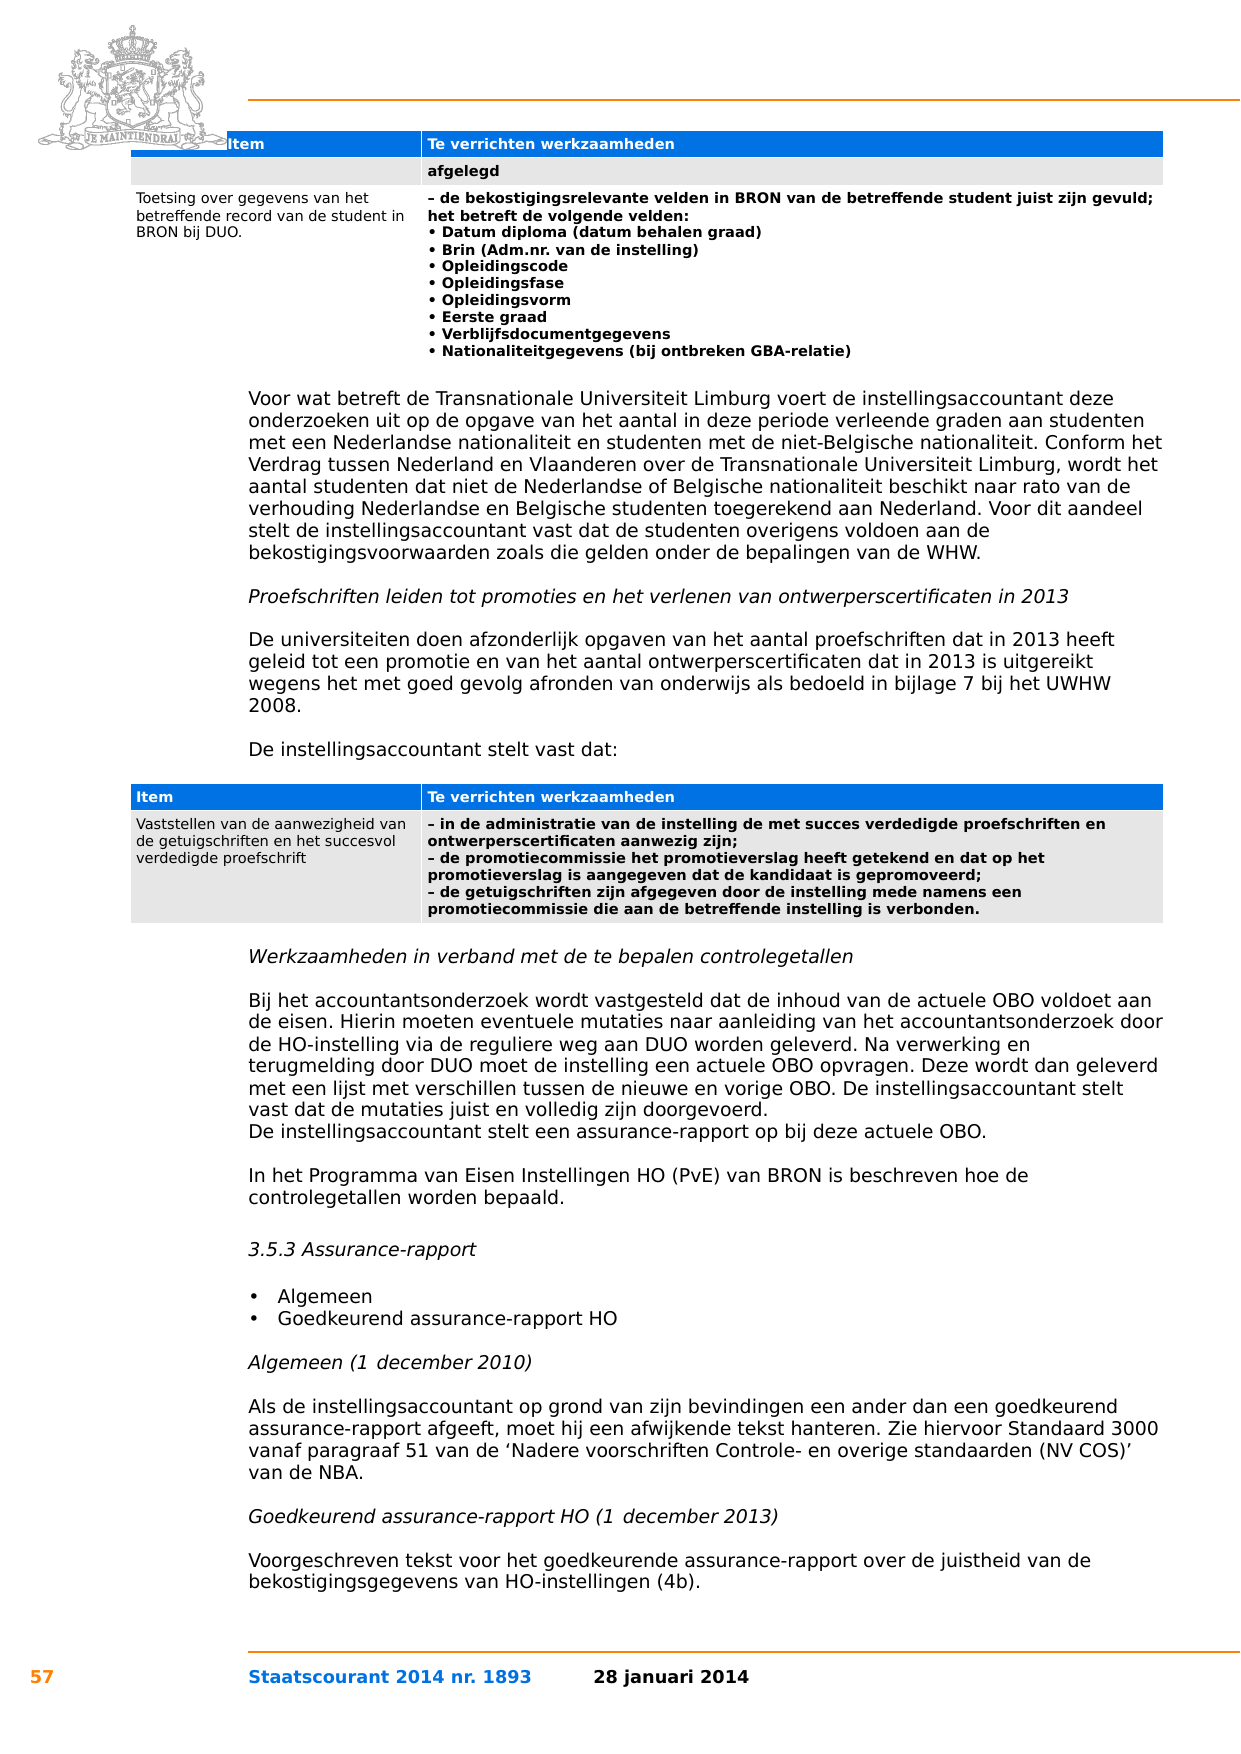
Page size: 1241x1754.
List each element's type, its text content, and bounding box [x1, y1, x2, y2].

subtitle 3.5.3 Assurance-rapport [248, 1239, 1163, 1261]
table_cell Toetsing over gegevens van het betreffende record van de student in BRON bij DUO. [131, 186, 421, 365]
text Voor wat betreft de Transnationale Universiteit Limburg voert de instellingsaccountant deze onderzoeken uit op de opgave van het aantal in deze periode verleende graden aan studenten met een Nederlandse nationaliteit en studenten met de niet-Belgische nationaliteit. Conform het Verdrag tussen Nederland en Vlaanderen over de Transnationale Universiteit Limburg, wordt het aantal studenten dat niet de Nederlandse of Belgische nationaliteit beschikt naar rato van de verhouding Nederlandse en Belgische studenten toegerekend aan Nederland. Voor dit aandeel stelt de instellingsaccountant vast dat de studenten overigens voldoen aan de bekostigingsvoorwaarden zoals die gelden onder de bepalingen van de WHW. [248, 388, 1163, 564]
table_header Te verrichten werkzaamheden [422, 784, 1163, 810]
text • Algemeen [248, 1286, 1163, 1308]
table_cell [131, 158, 421, 185]
subtitle Proefschriften leiden tot promoties en het verlenen van ontwerperscertificaten in 2013 [248, 586, 1163, 607]
text Voorgeschreven tekst voor het goedkeurende assurance-rapport over de juistheid van de bekostigingsgegevens van HO-instellingen (4b). [248, 1549, 1163, 1593]
text • Goedkeurend assurance-rapport HO [248, 1308, 1163, 1330]
table_cell – in de administratie van de instelling de met succes verdedigde proefschriften en ontwerperscertificaten aanwezig zijn; – de promotiecommissie het promotieverslag heeft getekend en dat op het promotieverslag is aangegeven dat de kandidaat is gepromoveerd; – de getuigschriften zijn afgegeven door de instelling mede namens een promotiecommissie die aan de betreffende instelling is verbonden. [422, 811, 1163, 923]
picture [38, 25, 227, 150]
subtitle Werkzaamheden in verband met de te bepalen controlegetallen [248, 946, 1163, 968]
subtitle Goedkeurend assurance-rapport HO (1 december 2013) [248, 1506, 1163, 1528]
text De universiteiten doen afzonderlijk opgaven van het aantal proefschriften dat in 2013 heeft geleid tot een promotie en van het aantal ontwerperscertificaten dat in 2013 is uitgereikt wegens het met goed gevolg afronden van onderwijs als bedoeld in bijlage 7 bij het UWHW 2008. [248, 629, 1163, 717]
table_cell – de bekostigingsrelevante velden in BRON van de betreffende student juist zijn gevuld; het betreft de volgende velden: • Datum diploma (datum behalen graad) • Brin (Adm.nr. van de instelling) • Opleidingscode • Opleidingsfase • Opleidingsvorm • Eerste graad • Verblijfsdocumentgegevens • Nationaliteitgegevens (bij ontbreken GBA-relatie) [422, 186, 1163, 365]
table_header Te verrichten werkzaamheden [422, 131, 1163, 157]
text In het Programma van Eisen Instellingen HO (PvE) van BRON is beschreven hoe de controlegetallen worden bepaald. [248, 1165, 1163, 1209]
table_cell afgelegd [422, 158, 1163, 185]
subtitle Algemeen (1 december 2010) [248, 1352, 1163, 1374]
text De instellingsaccountant stelt een assurance-rapport op bij deze actuele OBO. [248, 1121, 1163, 1143]
table_cell Vaststellen van de aanwezigheid van de getuigschriften en het succesvol verdedigde proefschrift [131, 811, 421, 923]
text Als de instellingsaccountant op grond van zijn bevindingen een ander dan een goedkeurend assurance-rapport afgeeft, moet hij een afwijkende tekst hanteren. Zie hiervoor Standaard 3000 vanaf paragraaf 51 van de ‘Nadere voorschriften Controle- en overige standaarden (NV COS)’ van de NBA. [248, 1396, 1163, 1484]
table_header Item [131, 784, 421, 810]
text De instellingsaccountant stelt vast dat: [248, 739, 1163, 761]
table_header Item [131, 131, 421, 157]
text Bij het accountantsonderzoek wordt vastgesteld dat de inhoud van de actuele OBO voldoet aan de eisen. Hierin moeten eventuele mutaties naar aanleiding van het accountantsonderzoek door de HO-instelling via de reguliere weg aan DUO worden geleverd. Na verwerking en terugmelding door DUO moet de instelling een actuele OBO opvragen. Deze wordt dan geleverd met een lijst met verschillen tussen de nieuwe en vorige OBO. De instellingsaccountant stelt vast dat de mutaties juist en volledig zijn doorgevoerd. [248, 989, 1163, 1121]
